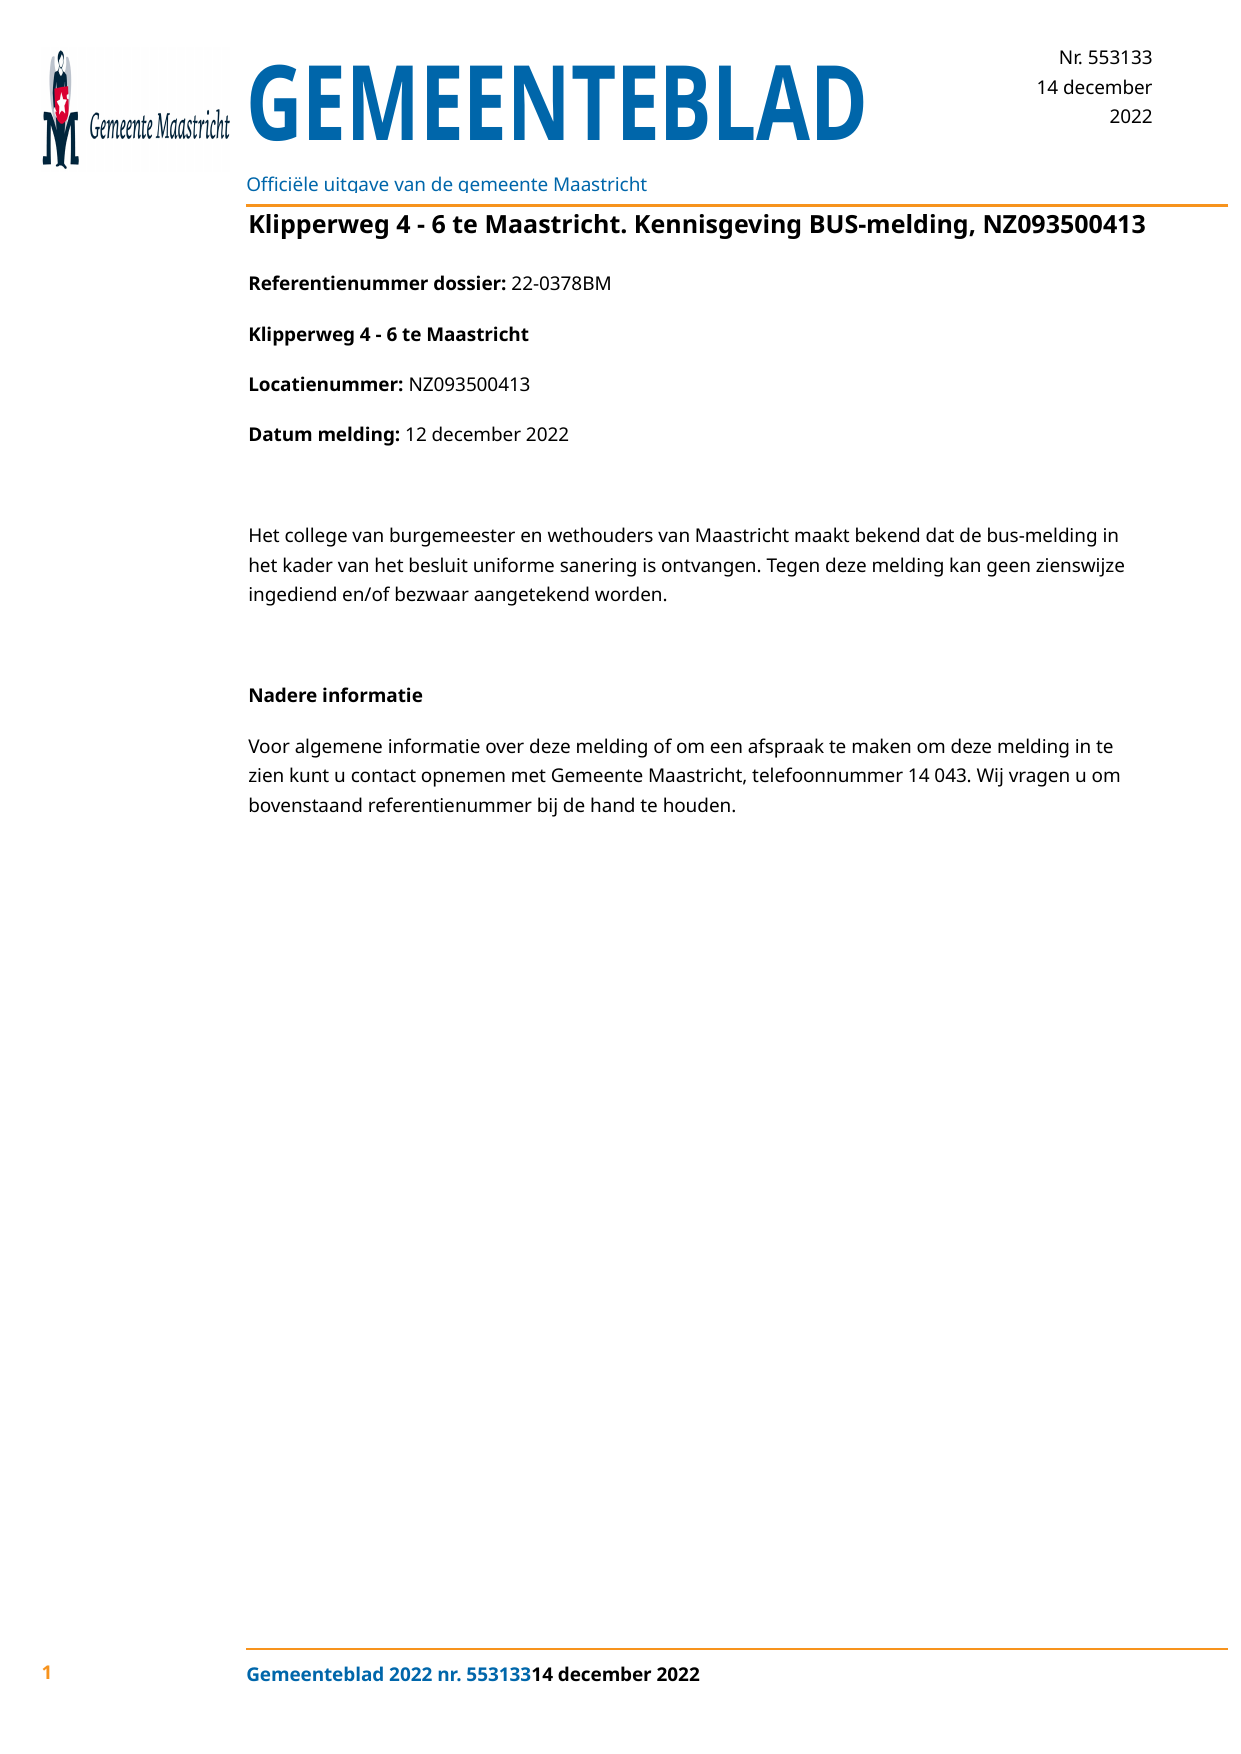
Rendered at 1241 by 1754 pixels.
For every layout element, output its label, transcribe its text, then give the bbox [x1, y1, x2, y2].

text Voor algemene informatie over deze melding of om een afspraak te maken om deze melding in te zien kunt u contact opnemen met Gemeente Maastricht, telefoonnummer 14 043. Wij vragen u om bovenstaand referentienummer bij de hand te houden. [248, 733, 1152, 818]
text Referentienummer dossier: 22-0378BM [248, 270, 1152, 296]
text Klipperweg 4 - 6 te Maastricht. Kennisgeving BUS-melding, NZ093500413 [248, 207, 1152, 241]
text Het college van burgemeester en wethouders van Maastricht maakt bekend dat de bus-melding in het kader van het besluit uniforme sanering is ontvangen. Tegen deze melding kan geen zienswijze ingediend en/of bezwaar aangetekend worden. [248, 522, 1152, 607]
picture [41, 47, 231, 172]
text Datum melding: 12 december 2022 [248, 422, 1152, 447]
text Nadere informatie [248, 682, 1152, 708]
text Klipperweg 4 - 6 te Maastricht [248, 321, 1152, 346]
text Locatienummer: NZ093500413 [248, 371, 1152, 397]
